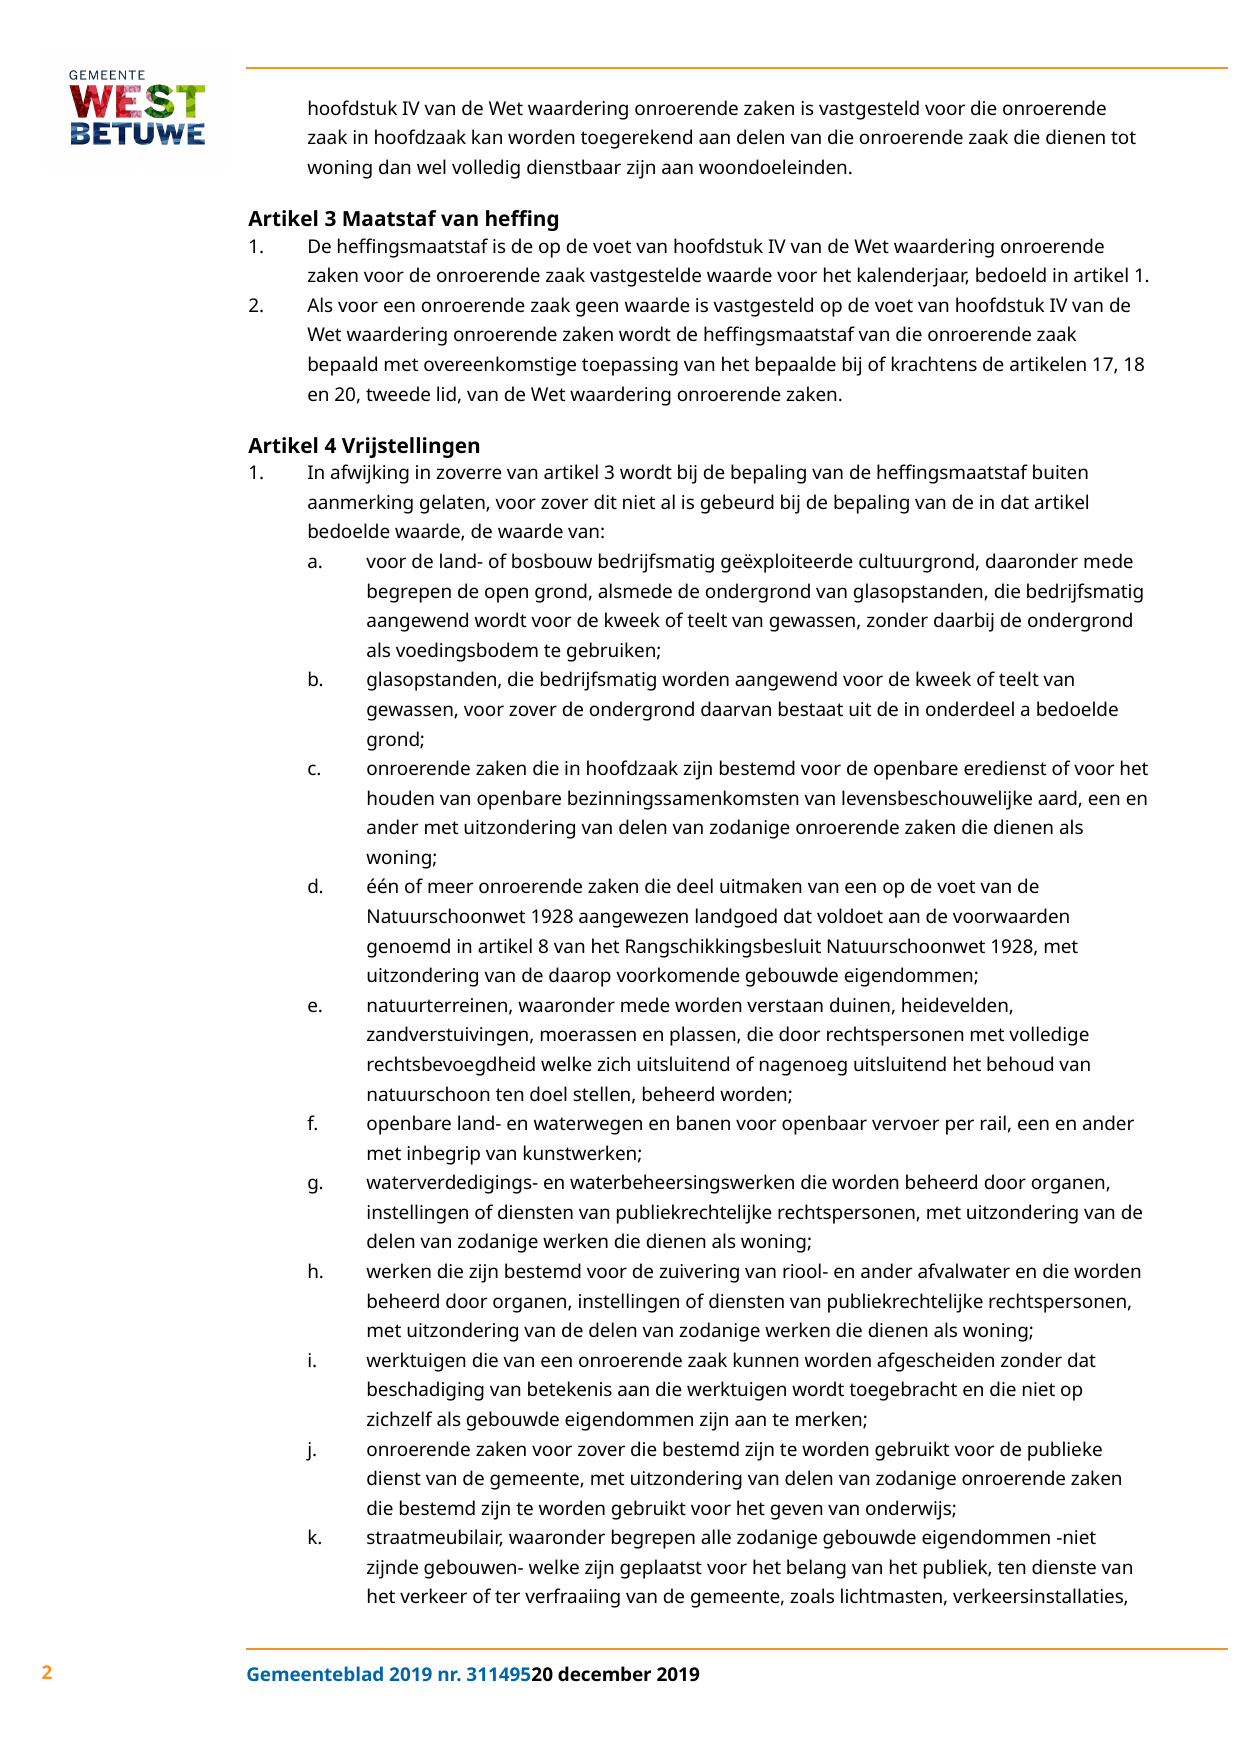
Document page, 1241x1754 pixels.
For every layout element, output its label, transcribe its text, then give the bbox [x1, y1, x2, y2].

list hoofdstuk IV van de Wet waardering onroerende zaken is vastgesteld voor die onroerende zaak in hoofdzaak kan worden toegerekend aan delen van die onroerende zaak die dienen tot woning dan wel volledig dienstbaar zijn aan woondoeleinden. [248, 95, 1152, 180]
list werktuigen die van een onroerende zaak kunnen worden afgescheiden zonder dat beschadiging van betekenis aan die werktuigen wordt toegebracht en die niet op zichzelf als gebouwde eigendommen zijn aan te merken; [307, 1347, 1152, 1432]
list voor de land- of bosbouw bedrijfsmatig geëxploiteerde cultuurgrond, daaronder mede begrepen de open grond, alsmede de ondergrond van glasopstanden, die bedrijfsmatig aangewend wordt voor de kweek of teelt van gewassen, zonder daarbij de ondergrond als voedingsbodem te gebruiken; [307, 548, 1152, 663]
list waterverdedigings- en waterbeheersingswerken die worden beheerd door organen, instellingen of diensten van publiekrechtelijke rechtspersonen, met uitzondering van de delen van zodanige werken die dienen als woning; [307, 1169, 1152, 1254]
list glasopstanden, die bedrijfsmatig worden aangewend voor de kweek of teelt van gewassen, voor zover de ondergrond daarvan bestaat uit de in onderdeel a bedoelde grond; [307, 667, 1152, 752]
list straatmeubilair, waaronder begrepen alle zodanige gebouwde eigendommen -niet zijnde gebouwen- welke zijn geplaatst voor het belang van het publiek, ten dienste van het verkeer of ter verfraaiing van de gemeente, zoals lichtmasten, verkeersinstallaties, [307, 1524, 1152, 1609]
list werken die zijn bestemd voor de zuivering van riool- en ander afvalwater en die worden beheerd door organen, instellingen of diensten van publiekrechtelijke rechtspersonen, met uitzondering van de delen van zodanige werken die dienen als woning; [307, 1258, 1152, 1343]
text Artikel 3 Maatstaf van heffing [248, 204, 1152, 233]
list Als voor een onroerende zaak geen waarde is vastgesteld op de voet van hoofdstuk IV van de Wet waardering onroerende zaken wordt de heffingsmaatstaf van die onroerende zaak bepaald met overeenkomstige toepassing van het bepaalde bij of krachtens de artikelen 17, 18 en 20, tweede lid, van de Wet waardering onroerende zaken. [248, 292, 1152, 406]
list onroerende zaken voor zover die bestemd zijn te worden gebruikt voor de publieke dienst van de gemeente, met uitzondering van delen van zodanige onroerende zaken die bestemd zijn te worden gebruikt voor het geven van onderwijs; [307, 1436, 1152, 1521]
list In afwijking in zoverre van artikel 3 wordt bij de bepaling van de heffingsmaatstaf buiten aanmerking gelaten, voor zover dit niet al is gebeurd bij de bepaling van de in dat artikel bedoelde waarde, de waarde van: [248, 459, 1152, 544]
picture [41, 47, 231, 172]
list openbare land- en waterwegen en banen voor openbaar vervoer per rail, een en ander met inbegrip van kunstwerken; [307, 1110, 1152, 1166]
list De heffingsmaatstaf is de op de voet van hoofdstuk IV van de Wet waardering onroerende zaken voor de onroerende zaak vastgestelde waarde voor het kalenderjaar, bedoeld in artikel 1. [248, 233, 1152, 288]
list natuurterreinen, waaronder mede worden verstaan duinen, heidevelden, zandverstuivingen, moerassen en plassen, die door rechtspersonen met volledige rechtsbevoegdheid welke zich uitsluitend of nagenoeg uitsluitend het behoud van natuurschoon ten doel stellen, beheerd worden; [307, 992, 1152, 1107]
list één of meer onroerende zaken die deel uitmaken van een op de voet van de Natuurschoonwet 1928 aangewezen landgoed dat voldoet aan de voorwaarden genoemd in artikel 8 van het Rangschikkingsbesluit Natuurschoonwet 1928, met uitzondering van de daarop voorkomende gebouwde eigendommen; [307, 874, 1152, 988]
text Artikel 4 Vrijstellingen [248, 431, 1152, 459]
list onroerende zaken die in hoofdzaak zijn bestemd voor de openbare eredienst of voor het houden van openbare bezinningssamenkomsten van levensbeschouwelijke aard, een en ander met uitzondering van delen van zodanige onroerende zaken die dienen als woning; [307, 755, 1152, 870]
